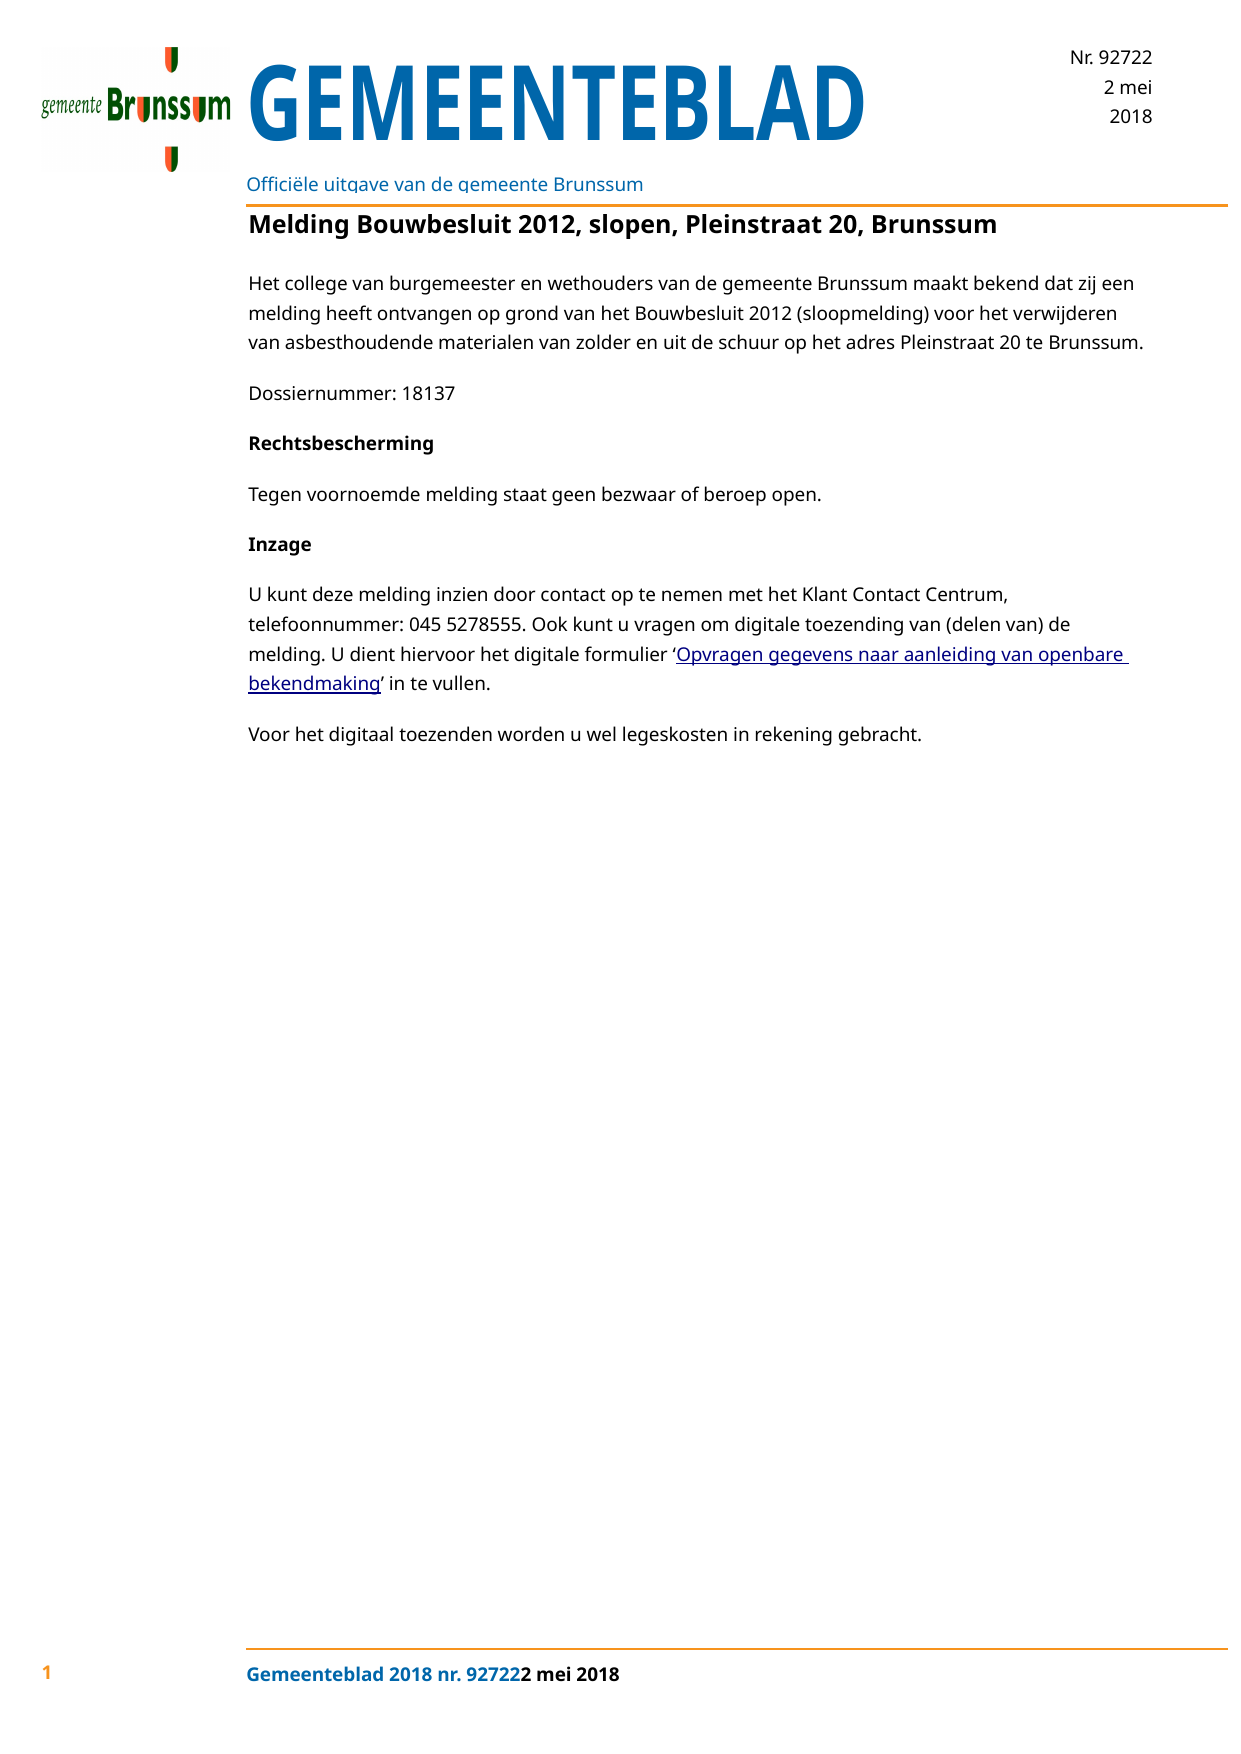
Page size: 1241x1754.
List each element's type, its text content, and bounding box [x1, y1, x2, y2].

text Inzage [248, 531, 1152, 557]
text Melding Bouwbesluit 2012, slopen, Pleinstraat 20, Brunssum [248, 207, 1152, 241]
text Tegen voornoemde melding staat geen bezwaar of beroep open. [248, 481, 1152, 506]
picture [41, 47, 231, 172]
text Het college van burgemeester en wethouders van de gemeente Brunssum maakt bekend dat zij een melding heeft ontvangen op grond van het Bouwbesluit 2012 (sloopmelding) voor het verwijderen van asbesthoudende materialen van zolder en uit de schuur op het adres Pleinstraat 20 te Brunssum. [248, 270, 1152, 355]
text U kunt deze melding inzien door contact op te nemen met het Klant Contact Centrum, telefoonnummer: 045 5278555. Ook kunt u vragen om digitale toezending van (delen van) de melding. U dient hiervoor het digitale formulier ‘Opvragen gegevens naar aanleiding van openbare bekendmaking’ in te vullen. [248, 582, 1152, 696]
text Rechtsbescherming [248, 430, 1152, 456]
text Voor het digitaal toezenden worden u wel legeskosten in rekening gebracht. [248, 721, 1152, 746]
text Dossiernummer: 18137 [248, 380, 1152, 406]
